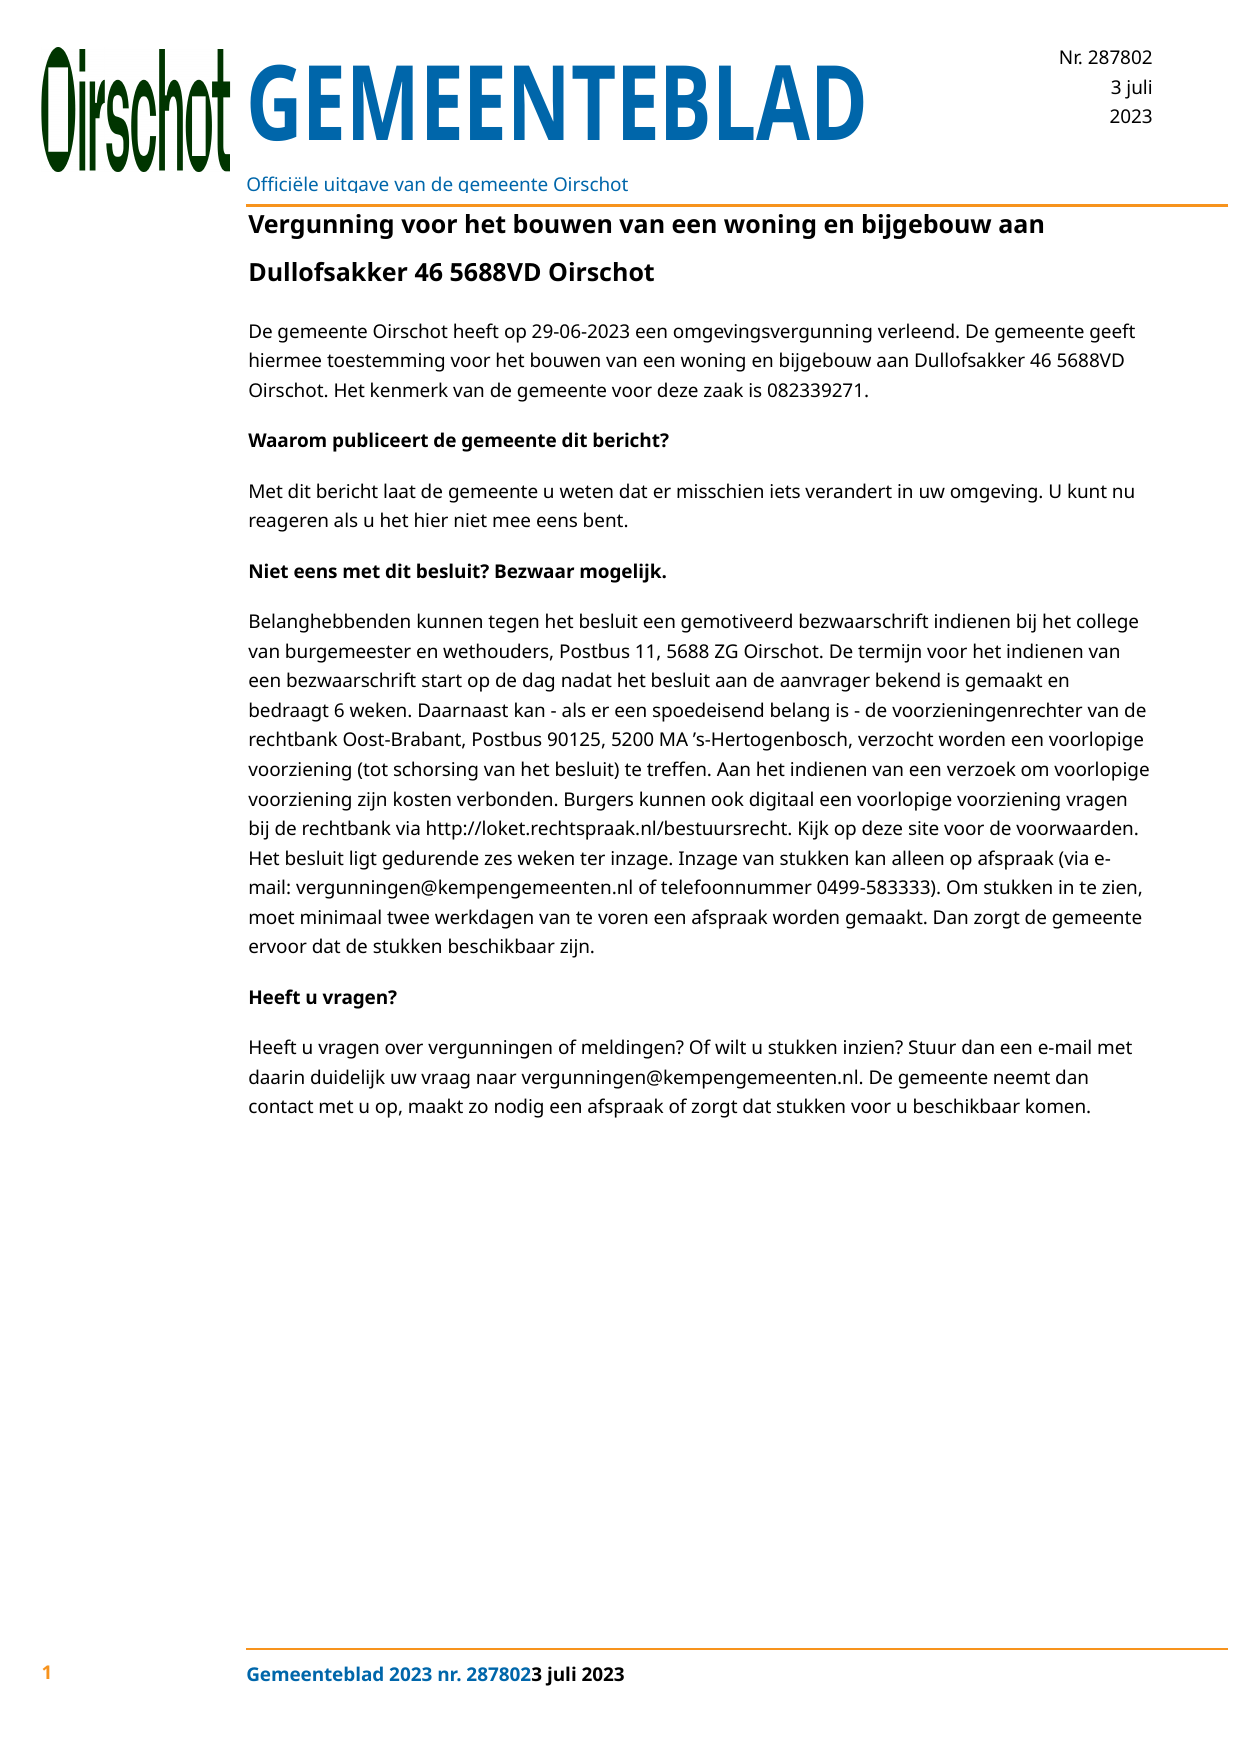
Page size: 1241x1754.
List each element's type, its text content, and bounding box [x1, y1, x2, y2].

text Niet eens met dit besluit? Bezwaar mogelijk. [248, 558, 1152, 584]
picture [41, 47, 231, 172]
text Met dit bericht laat de gemeente u weten dat er misschien iets verandert in uw omgeving. U kunt nu reageren als u het hier niet mee eens bent. [248, 478, 1152, 533]
text De gemeente Oirschot heeft op 29-06-2023 een omgevingsvergunning verleend. De gemeente geeft hiermee toestemming voor het bouwen van een woning en bijgebouw aan Dullofsakker 46 5688VD Oirschot. Het kenmerk van de gemeente voor deze zaak is 082339271. [248, 318, 1152, 403]
text Heeft u vragen? [248, 984, 1152, 1010]
text Heeft u vragen over vergunningen of meldingen? Of wilt u stukken inzien? Stuur dan een e-mail met daarin duidelijk uw vraag naar vergunningen@kempengemeenten.nl. De gemeente neemt dan contact met u op, maakt zo nodig een afspraak of zorgt dat stukken voor u beschikbaar komen. [248, 1034, 1152, 1119]
text Belanghebbenden kunnen tegen het besluit een gemotiveerd bezwaarschrift indienen bij het college van burgemeester en wethouders, Postbus 11, 5688 ZG Oirschot. De termijn voor het indienen van een bezwaarschrift start op de dag nadat het besluit aan de aanvrager bekend is gemaakt en bedraagt 6 weken. Daarnaast kan - als er een spoedeisend belang is - de voorzieningenrechter van de rechtbank Oost-Brabant, Postbus 90125, 5200 MA ’s-Hertogenbosch, verzocht worden een voorlopige voorziening (tot schorsing van het besluit) te treffen. Aan het indienen van een verzoek om voorlopige voorziening zijn kosten verbonden. Burgers kunnen ook digitaal een voorlopige voorziening vragen bij de rechtbank via http://loket.rechtspraak.nl/bestuursrecht. Kijk op deze site voor de voorwaarden. Het besluit ligt gedurende zes weken ter inzage. Inzage van stukken kan alleen op afspraak (via e-mail: vergunningen@kempengemeenten.nl of telefoonnummer 0499-583333). Om stukken in te zien, moet minimaal twee werkdagen van te voren een afspraak worden gemaakt. Dan zorgt de gemeente ervoor dat de stukken beschikbaar zijn. [248, 608, 1152, 959]
text Vergunning voor het bouwen van een woning en bijgebouw aan Dullofsakker 46 5688VD Oirschot [248, 207, 1152, 288]
text Waarom publiceert de gemeente dit bericht? [248, 427, 1152, 453]
